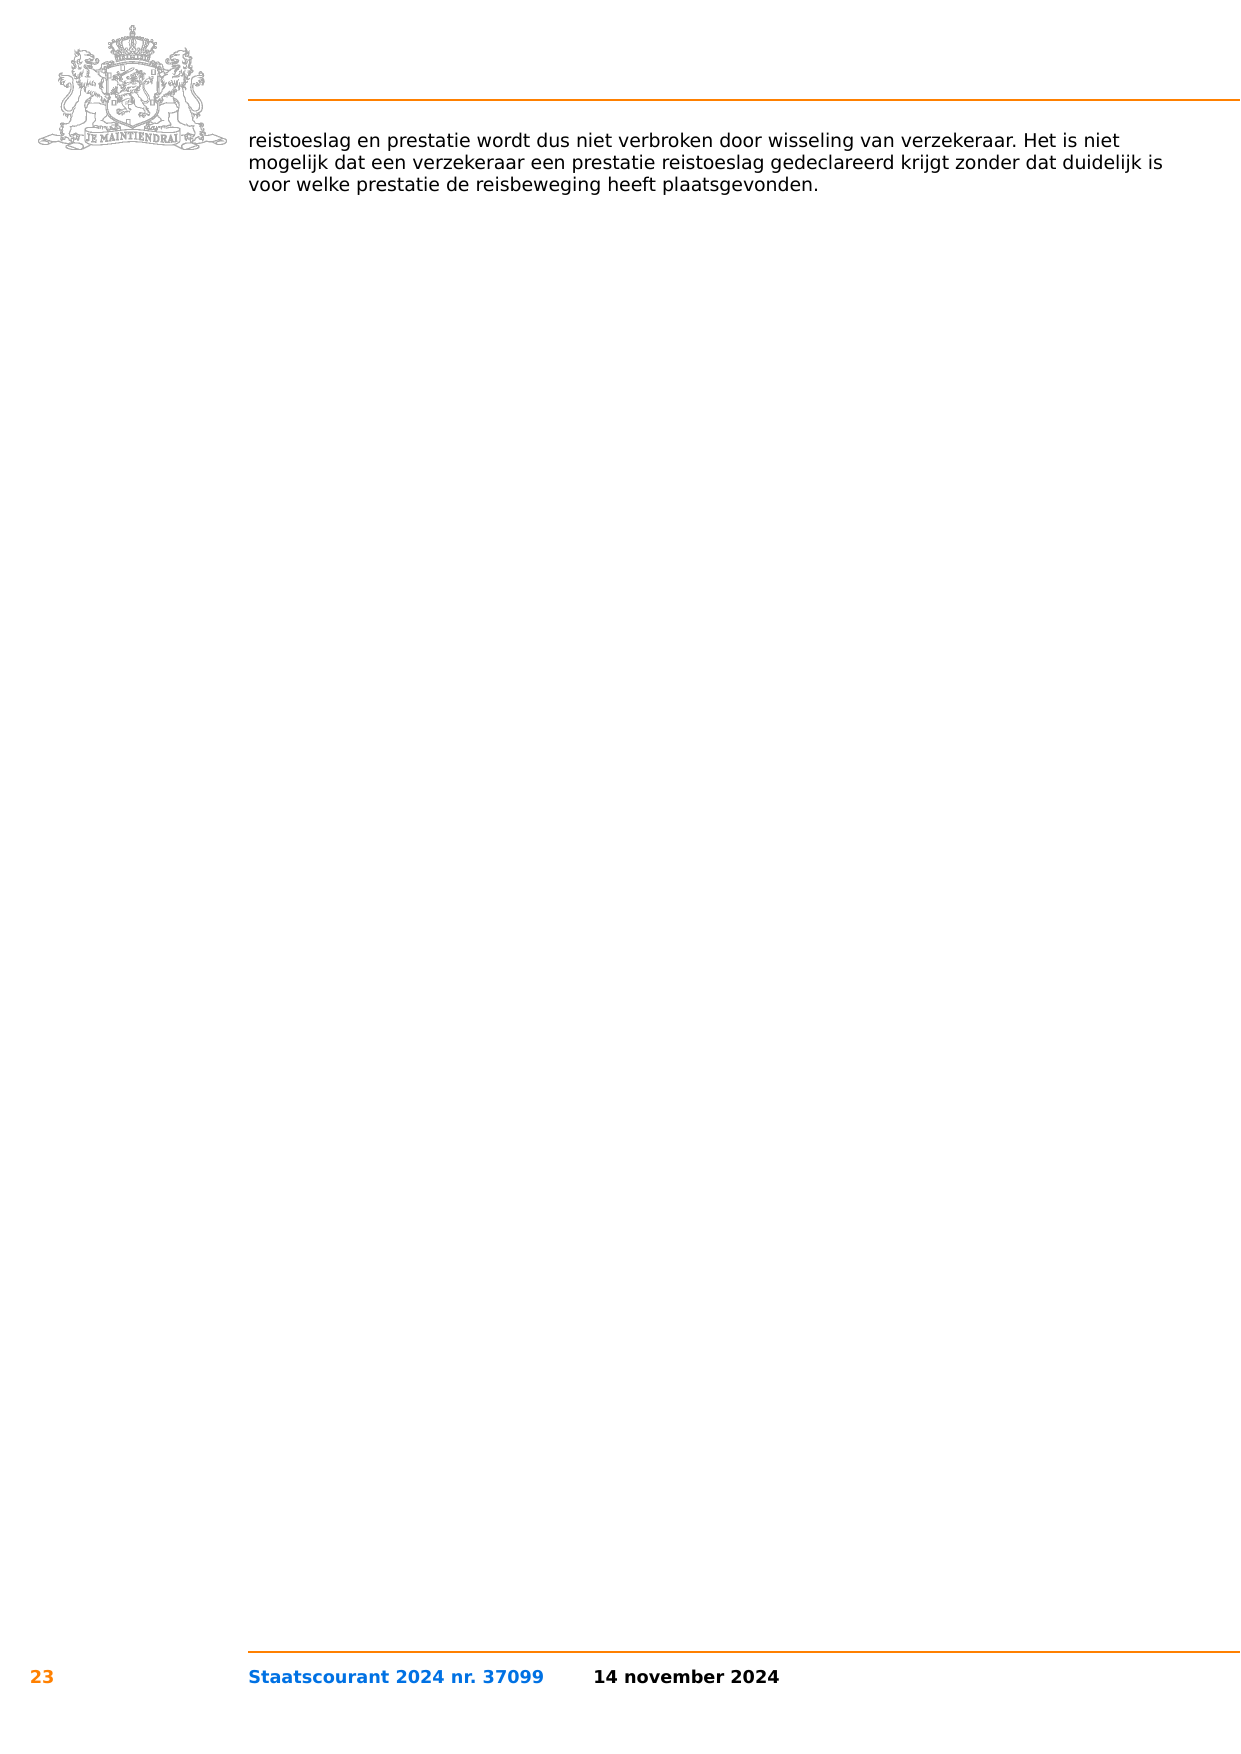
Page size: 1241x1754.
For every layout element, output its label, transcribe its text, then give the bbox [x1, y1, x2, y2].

picture [38, 25, 227, 150]
text reistoeslag en prestatie wordt dus niet verbroken door wisseling van verzekeraar. Het is niet mogelijk dat een verzekeraar een prestatie reistoeslag gedeclareerd krijgt zonder dat duidelijk is voor welke prestatie de reisbeweging heeft plaatsgevonden. [248, 130, 1163, 196]
